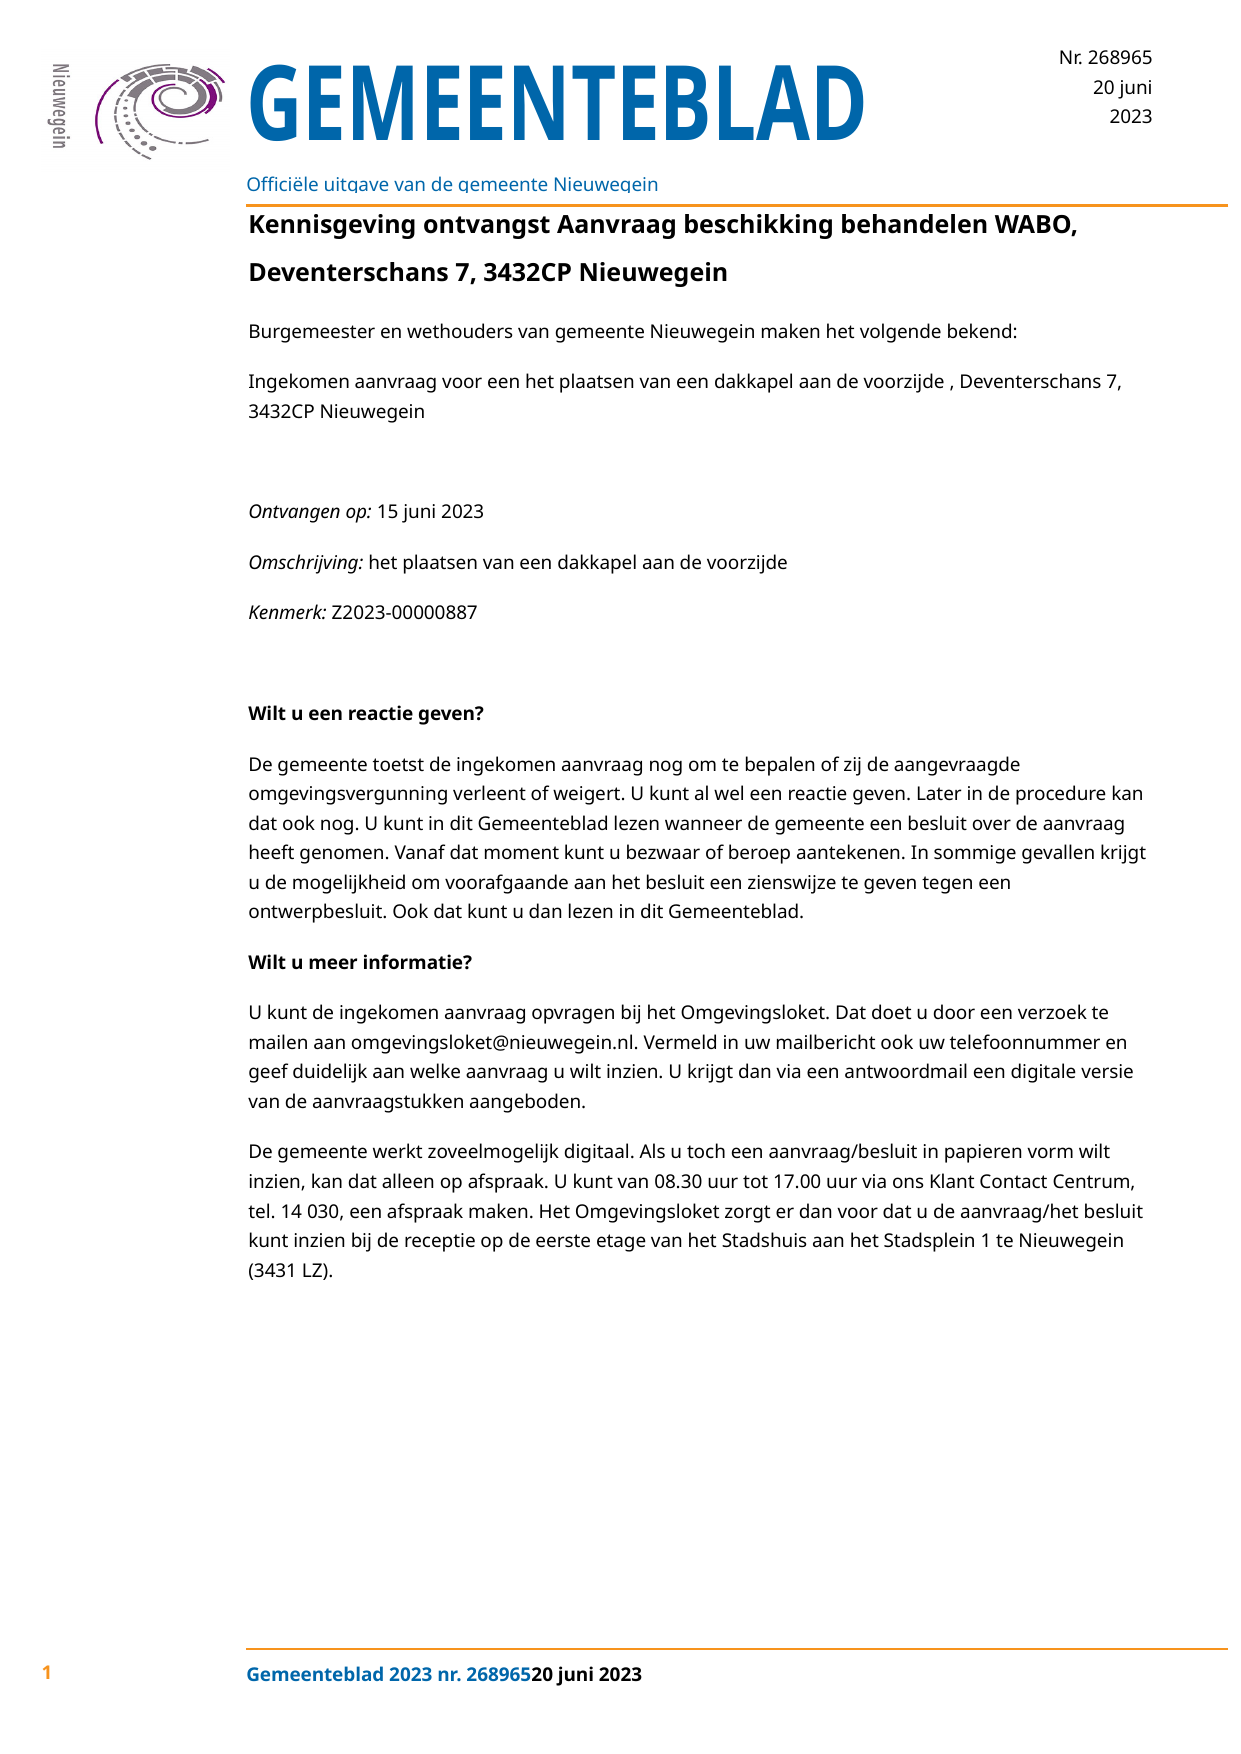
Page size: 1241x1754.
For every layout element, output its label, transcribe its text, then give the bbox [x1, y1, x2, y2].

text U kunt de ingekomen aanvraag opvragen bij het Omgevingsloket. Dat doet u door een verzoek te mailen aan omgevingsloket@nieuwegein.nl. Vermeld in uw mailbericht ook uw telefoonnummer en geef duidelijk aan welke aanvraag u wilt inzien. U krijgt dan via een antwoordmail een digitale versie van de aanvraagstukken aangeboden. [248, 999, 1152, 1114]
text De gemeente werkt zoveelmogelijk digitaal. Als u toch een aanvraag/besluit in papieren vorm wilt inzien, kan dat alleen op afspraak. U kunt van 08.30 uur tot 17.00 uur via ons Klant Contact Centrum, tel. 14 030, een afspraak maken. Het Omgevingsloket zorgt er dan voor dat u de aanvraag/het besluit kunt inzien bij de receptie op de eerste etage van het Stadshuis aan het Stadsplein 1 te Nieuwegein (3431 LZ). [248, 1139, 1152, 1283]
text Ontvangen op: 15 juni 2023 [248, 499, 1152, 524]
text Ingekomen aanvraag voor een het plaatsen van een dakkapel aan de voorzijde , Deventerschans 7, 3432CP Nieuwegein [248, 368, 1152, 424]
text Kenmerk: Z2023-00000887 [248, 599, 1152, 625]
picture [41, 47, 231, 172]
text Wilt u een reactie geven? [248, 700, 1152, 726]
text Burgemeester en wethouders van gemeente Nieuwegein maken het volgende bekend: [248, 318, 1152, 344]
text Omschrijving: het plaatsen van een dakkapel aan de voorzijde [248, 549, 1152, 575]
text Kennisgeving ontvangst Aanvraag beschikking behandelen WABO, Deventerschans 7, 3432CP Nieuwegein [248, 207, 1152, 288]
text Wilt u meer informatie? [248, 949, 1152, 975]
text De gemeente toetst de ingekomen aanvraag nog om te bepalen of zij de aangevraagde omgevingsvergunning verleent of weigert. U kunt al wel een reactie geven. Later in de procedure kan dat ook nog. U kunt in dit Gemeenteblad lezen wanneer de gemeente een besluit over de aanvraag heeft genomen. Vanaf dat moment kunt u bezwaar of beroep aantekenen. In sommige gevallen krijgt u de mogelijkheid om voorafgaande aan het besluit een zienswijze te geven tegen een ontwerpbesluit. Ook dat kunt u dan lezen in dit Gemeenteblad. [248, 751, 1152, 924]
